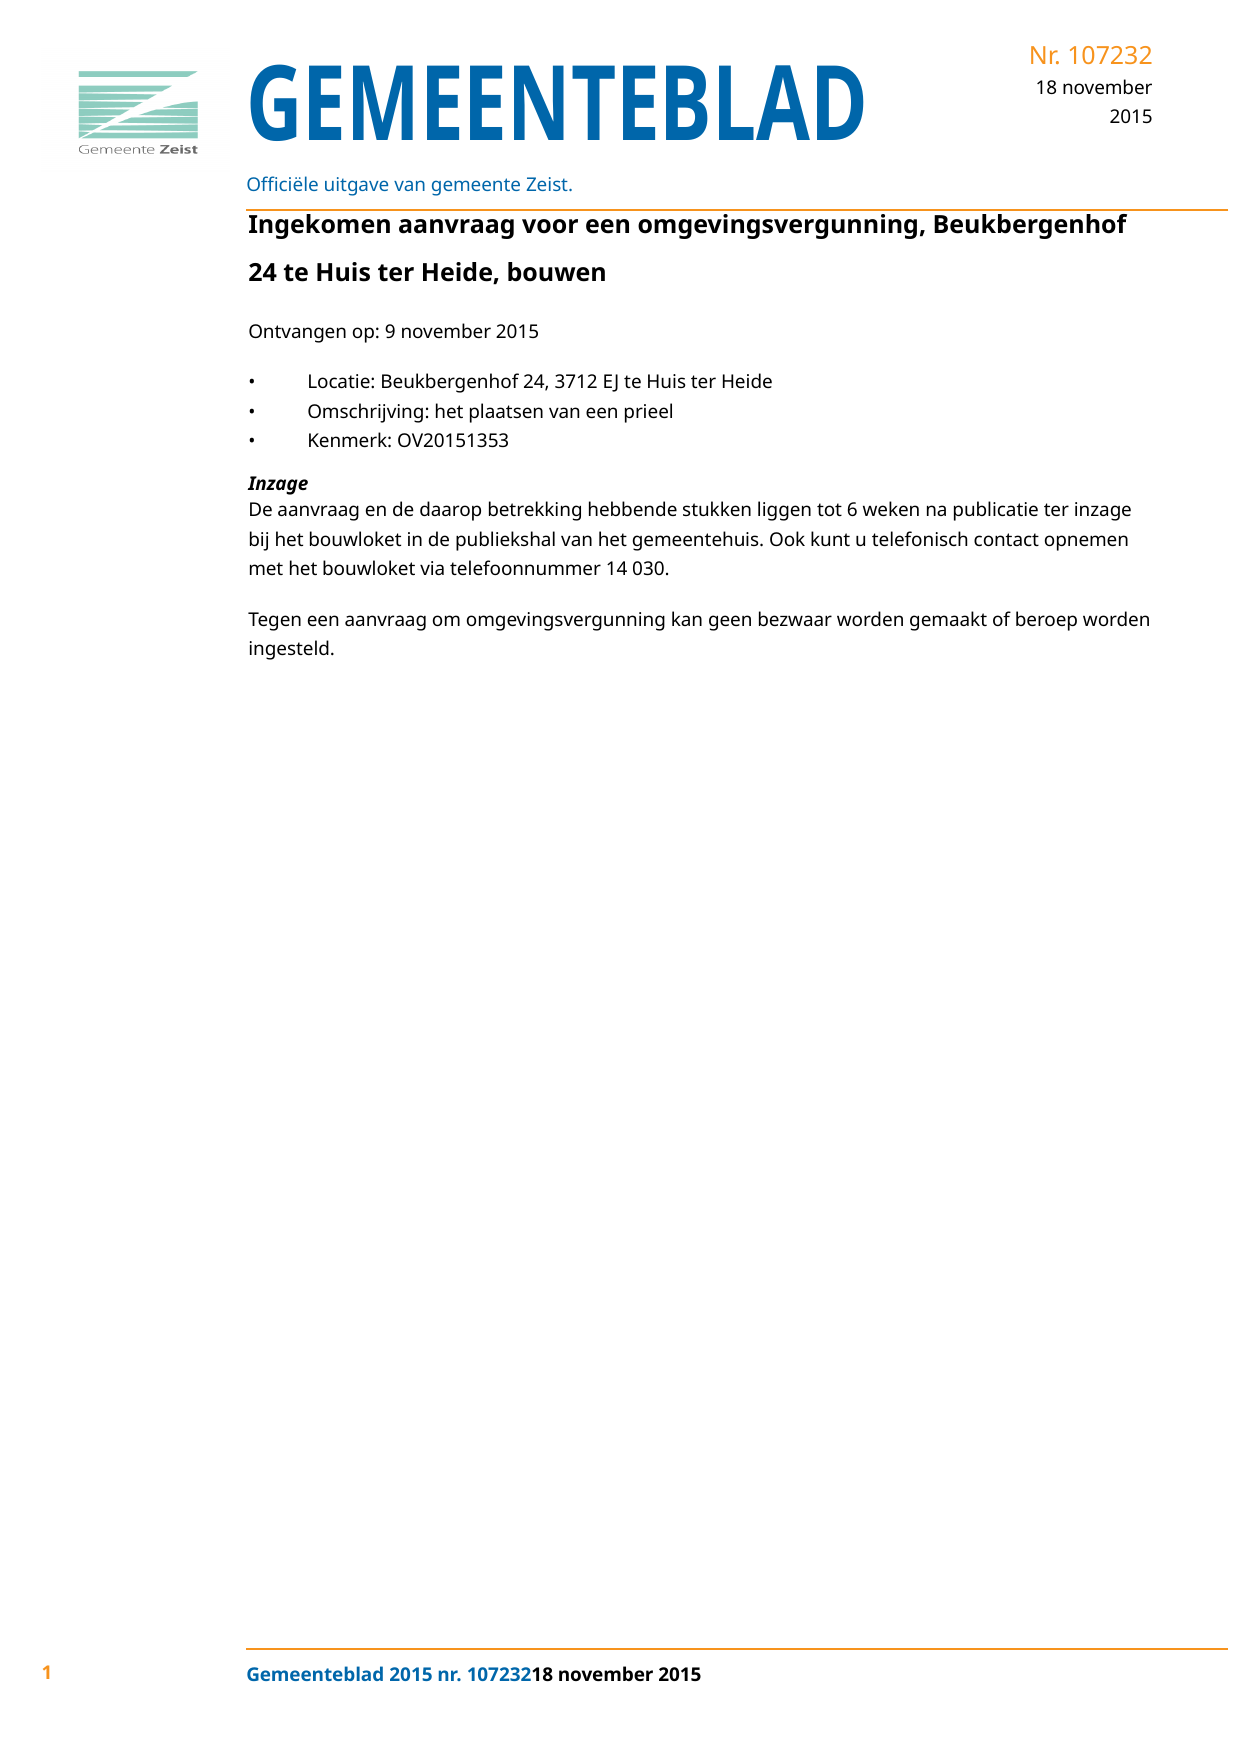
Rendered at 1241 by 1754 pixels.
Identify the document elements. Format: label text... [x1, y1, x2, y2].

text De aanvraag en de daarop betrekking hebbende stukken liggen tot 6 weken na publicatie ter inzage bij het bouwloket in de publiekshal van het gemeentehuis. Ook kunt u telefonisch contact opnemen met het bouwloket via telefoonnummer 14 030. [248, 496, 1152, 581]
text Tegen een aanvraag om omgevingsvergunning kan geen bezwaar worden gemaakt of beroep worden ingesteld. [248, 606, 1152, 661]
text Ontvangen op: 9 november 2015 [248, 318, 1152, 344]
list Kenmerk: OV20151353 [248, 427, 1152, 453]
list Locatie: Beukbergenhof 24, 3712 EJ te Huis ter Heide [248, 368, 1152, 394]
picture [41, 47, 231, 172]
list Omschrijving: het plaatsen van een prieel [248, 398, 1152, 424]
text Inzage [248, 471, 1152, 496]
text Ingekomen aanvraag voor een omgevingsvergunning, Beukbergenhof 24 te Huis ter Heide, bouwen [248, 211, 1152, 288]
